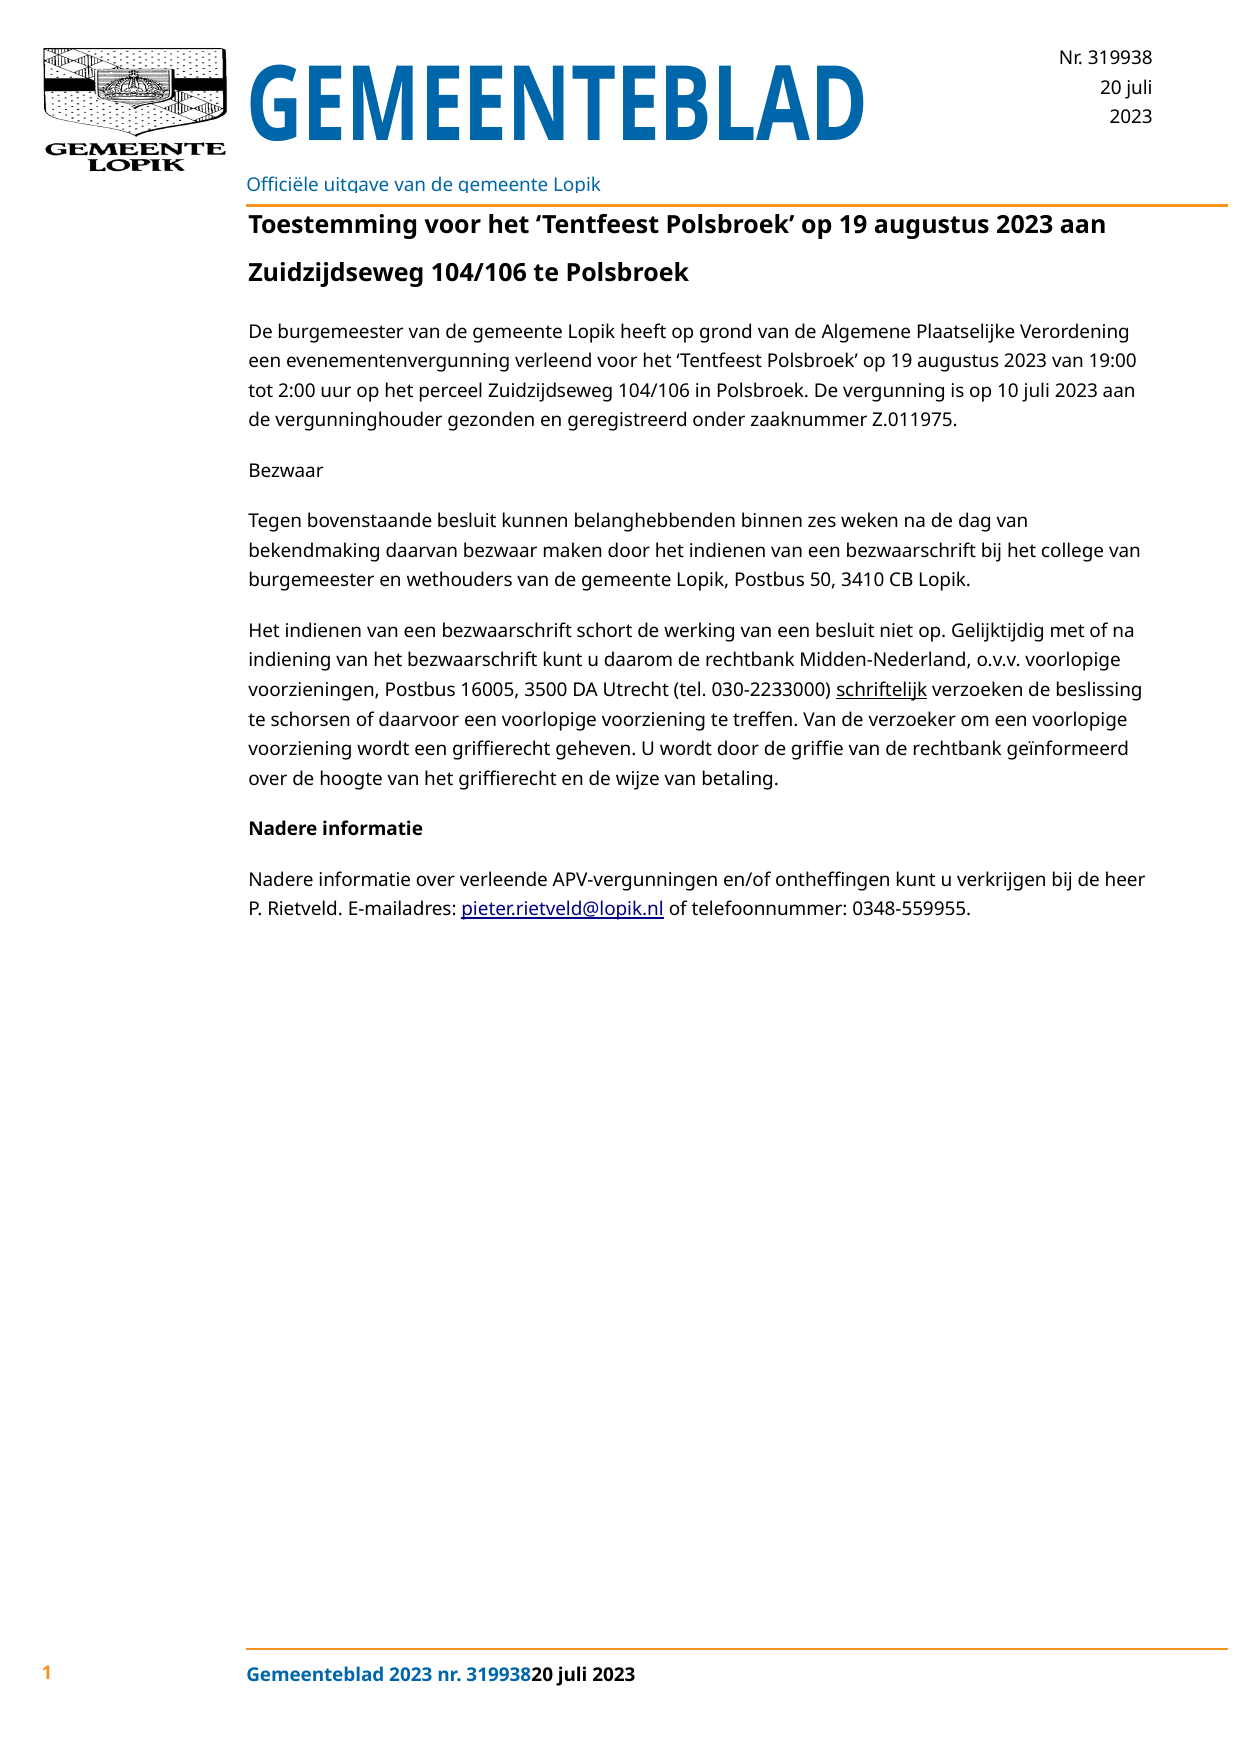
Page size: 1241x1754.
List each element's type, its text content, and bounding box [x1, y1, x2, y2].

text De burgemeester van de gemeente Lopik heeft op grond van de Algemene Plaatselijke Verordening een evenementenvergunning verleend voor het ‘Tentfeest Polsbroek’ op 19 augustus 2023 van 19:00 tot 2:00 uur op het perceel Zuidzijdseweg 104/106 in Polsbroek. De vergunning is op 10 juli 2023 aan de vergunninghouder gezonden en geregistreerd onder zaaknummer Z.011975. [248, 318, 1152, 432]
text Het indienen van een bezwaarschrift schort de werking van een besluit niet op. Gelijktijdig met of na indiening van het bezwaarschrift kunt u daarom de rechtbank Midden-Nederland, o.v.v. voorlopige voorzieningen, Postbus 16005, 3500 DA Utrecht (tel. 030-2233000) schriftelijk verzoeken de beslissing te schorsen of daarvoor een voorlopige voorziening te treffen. Van de verzoeker om een voorlopige voorziening wordt een griffierecht geheven. U wordt door de griffie van de rechtbank geïnformeerd over de hoogte van het griffierecht en de wijze van betaling. [248, 617, 1152, 791]
text Nadere informatie over verleende APV-vergunningen en/of ontheffingen kunt u verkrijgen bij de heer P. Rietveld. E-mailadres: pieter.rietveld@lopik.nl of telefoonnummer: 0348-559955. [248, 866, 1152, 921]
picture [41, 47, 231, 172]
text Bezwaar [248, 457, 1152, 483]
text Toestemming voor het ‘Tentfeest Polsbroek’ op 19 augustus 2023 aan Zuidzijdseweg 104/106 te Polsbroek [248, 207, 1152, 288]
text Nadere informatie [248, 815, 1152, 841]
text Tegen bovenstaande besluit kunnen belanghebbenden binnen zes weken na de dag van bekendmaking daarvan bezwaar maken door het indienen van een bezwaarschrift bij het college van burgemeester en wethouders van de gemeente Lopik, Postbus 50, 3410 CB Lopik. [248, 507, 1152, 592]
